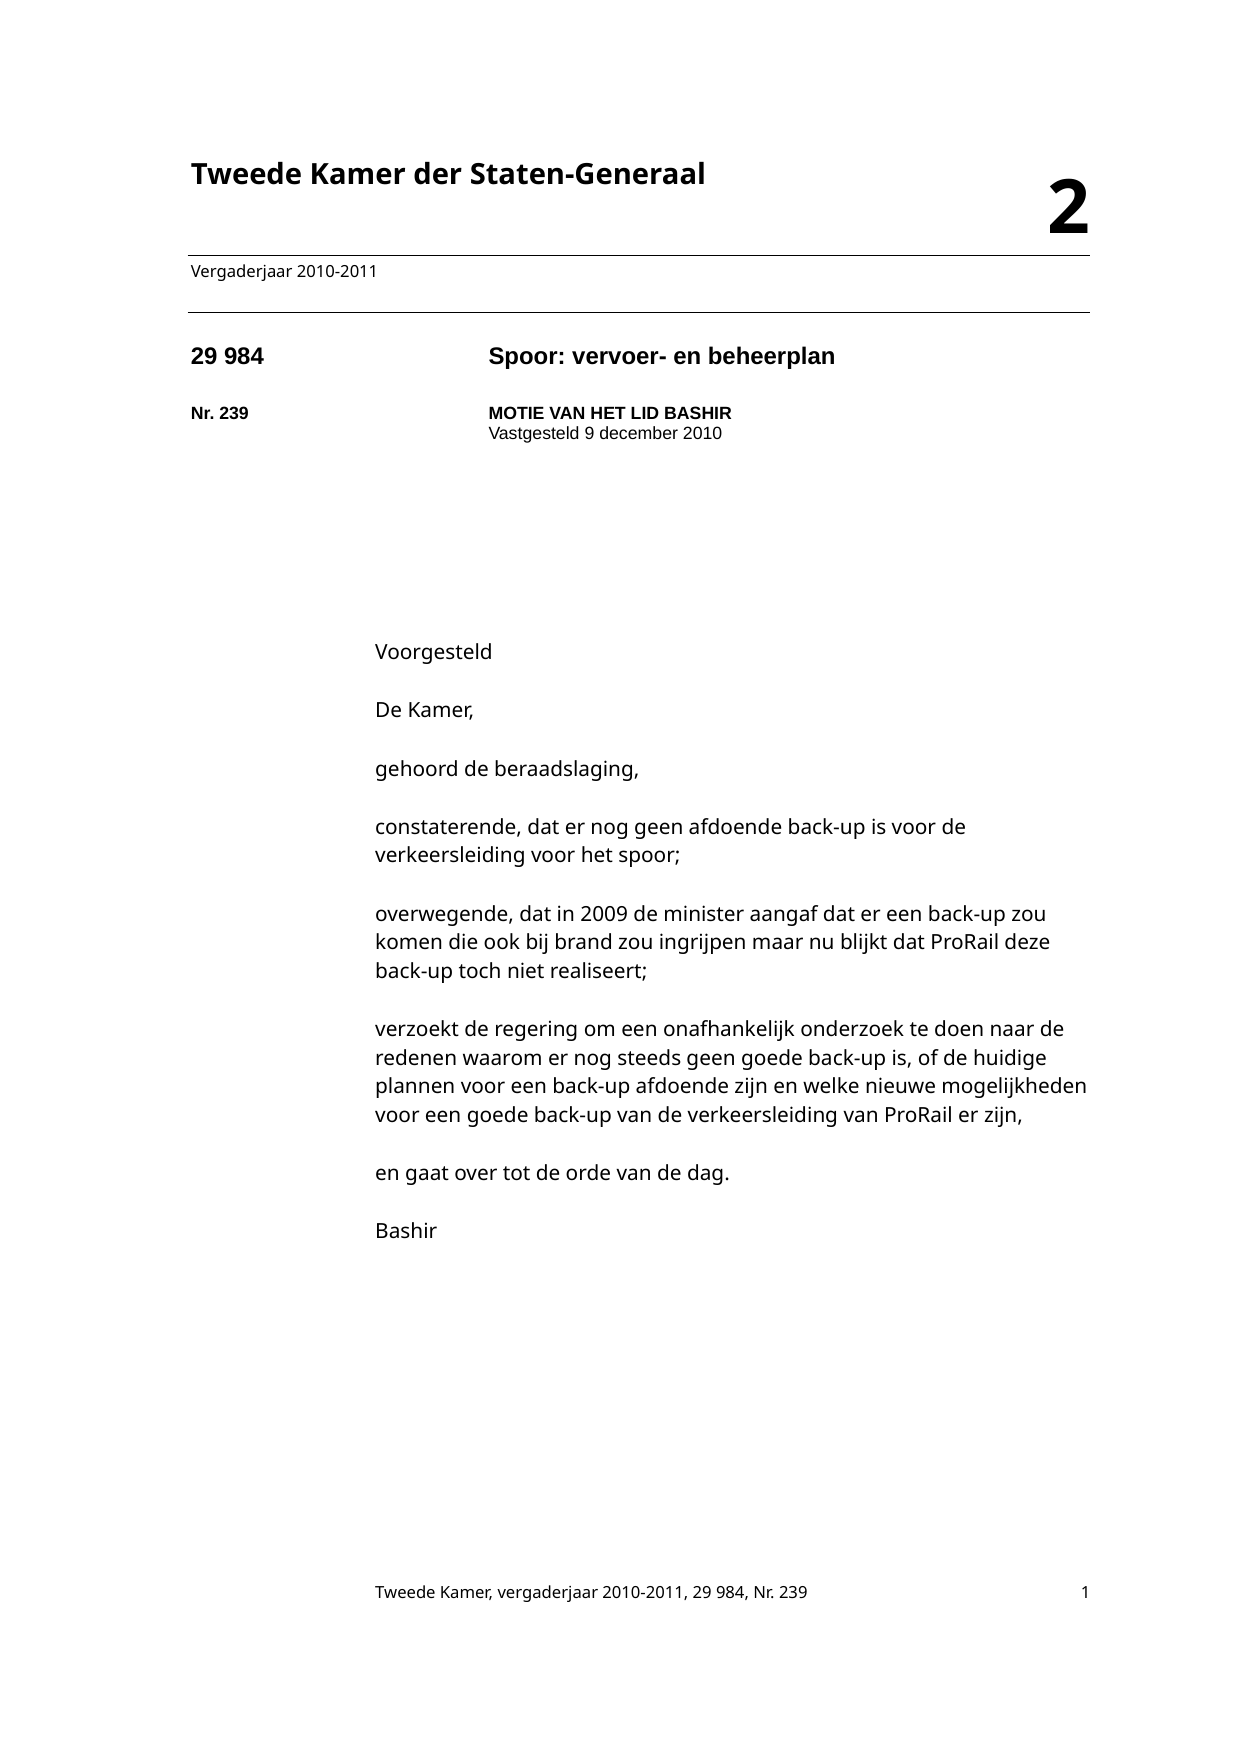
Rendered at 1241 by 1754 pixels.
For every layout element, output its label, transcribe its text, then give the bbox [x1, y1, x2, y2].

table_cell Vergaderjaar 2010-2011 [188, 256, 485, 312]
table_header Tweede Kamer der Staten-Generaal [188, 150, 909, 255]
text Voorgesteld [375, 637, 1090, 665]
table_cell [485, 256, 1090, 312]
table_header 2 [910, 150, 1090, 255]
table_cell [188, 313, 485, 339]
text overwegende, dat in 2009 de minister aangaf dat er een back-up zou komen die ook bij brand zou ingrijpen maar nu blijkt dat ProRail deze back-up toch niet realiseert; [375, 899, 1090, 984]
text De Kamer, [375, 695, 1090, 724]
text verzoekt de regering om een onafhankelijk onderzoek te doen naar de redenen waarom er nog steeds geen goede back-up is, of de huidige plannen voor een back-up afdoende zijn en welke nieuwe mogelijkheden voor een goede back-up van de verkeersleiding van ProRail er zijn, [375, 1014, 1090, 1128]
text constaterende, dat er nog geen afdoende back-up is voor de verkeersleiding voor het spoor; [375, 812, 1090, 869]
text en gaat over tot de orde van de dag. [375, 1158, 1090, 1187]
text gehoord de beraadslaging, [375, 754, 1090, 782]
table_cell 29 984 [188, 339, 485, 399]
table_cell Spoor: vervoer- en beheerplan [485, 339, 1090, 399]
table_cell [485, 313, 1090, 339]
table_cell MOTIE VAN HET LID BASHIR Vastgesteld 9 december 2010 [485, 399, 1090, 518]
table_cell Nr. 239 [188, 399, 485, 518]
text Bashir [375, 1217, 1090, 1245]
